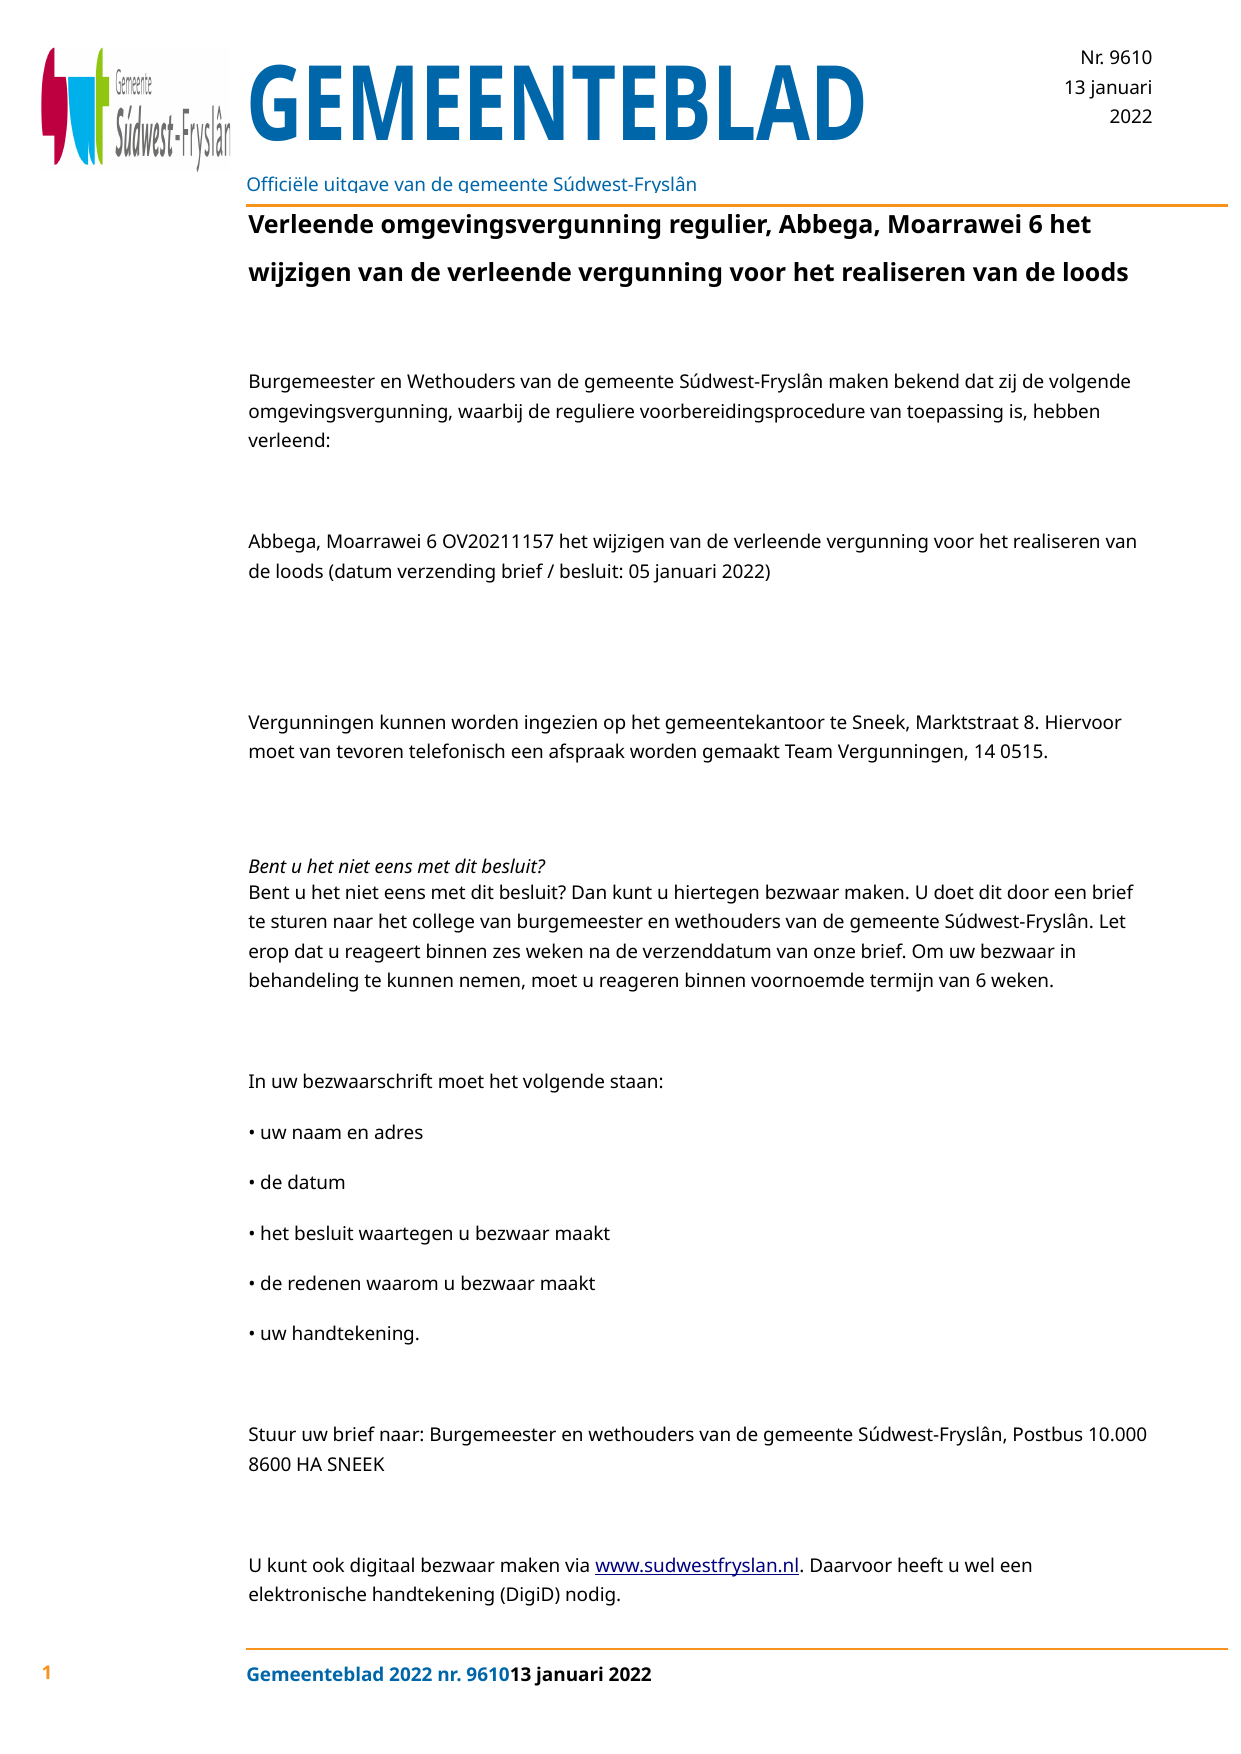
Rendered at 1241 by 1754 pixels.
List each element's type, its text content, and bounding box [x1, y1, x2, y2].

text Vergunningen kunnen worden ingezien op het gemeentekantoor te Sneek, Marktstraat 8. Hiervoor moet van tevoren telefonisch een afspraak worden gemaakt Team Vergunningen, 14 0515. [248, 709, 1152, 764]
text In uw bezwaarschrift moet het volgende staan: [248, 1068, 1152, 1094]
text Bent u het niet eens met dit besluit? Dan kunt u hiertegen bezwaar maken. U doet dit door een brief te sturen naar het college van burgemeester en wethouders van de gemeente Súdwest-Fryslân. Let erop dat u reageert binnen zes weken na de verzenddatum van onze brief. Om uw bezwaar in behandeling te kunnen nemen, moet u reageren binnen voornoemde termijn van 6 weken. [248, 879, 1152, 993]
text • uw handtekening. [248, 1321, 1152, 1346]
text U kunt ook digitaal bezwaar maken via www.sudwestfryslan.nl. Daarvoor heeft u wel een elektronische handtekening (DigiD) nodig. [248, 1552, 1152, 1607]
text Bent u het niet eens met dit besluit? [248, 853, 1152, 879]
text • de redenen waarom u bezwaar maakt [248, 1270, 1152, 1296]
text • de datum [248, 1169, 1152, 1195]
text Burgemeester en Wethouders van de gemeente Súdwest-Fryslân maken bekend dat zij de volgende omgevingsvergunning, waarbij de reguliere voorbereidingsprocedure van toepassing is, hebben verleend: [248, 368, 1152, 453]
text Abbega, Moarrawei 6 OV20211157 het wijzigen van de verleende vergunning voor het realiseren van de loods (datum verzending brief / besluit: 05 januari 2022) [248, 528, 1152, 584]
text Stuur uw brief naar: Burgemeester en wethouders van de gemeente Súdwest-Fryslân, Postbus 10.000 8600 HA SNEEK [248, 1421, 1152, 1477]
text Verleende omgevingsvergunning regulier, Abbega, Moarrawei 6 het wijzigen van de verleende vergunning voor het realiseren van de loods [248, 207, 1152, 288]
text • uw naam en adres [248, 1119, 1152, 1144]
picture [41, 47, 231, 172]
text • het besluit waartegen u bezwaar maakt [248, 1220, 1152, 1245]
